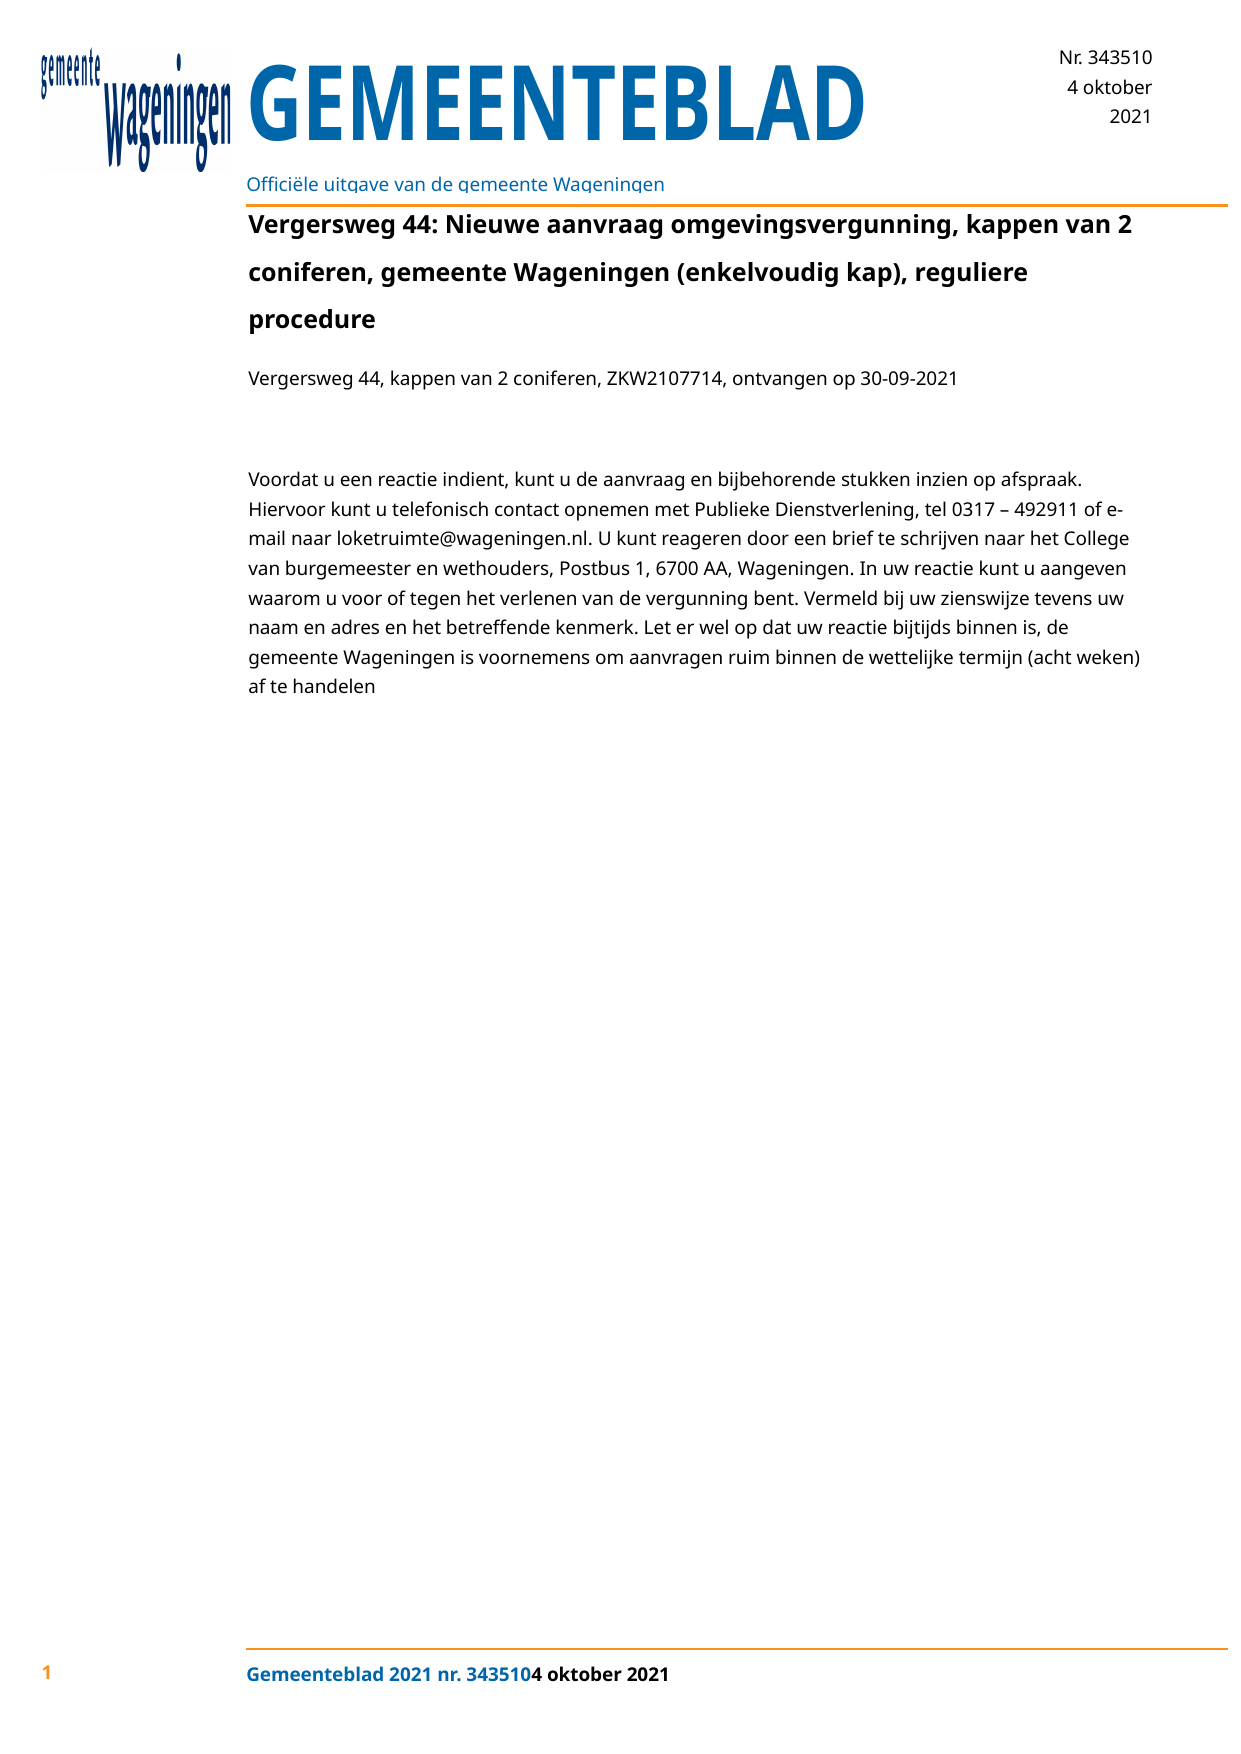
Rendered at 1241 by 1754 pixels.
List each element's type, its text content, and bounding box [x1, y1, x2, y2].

picture [41, 47, 231, 172]
text Vergersweg 44, kappen van 2 coniferen, ZKW2107714, ontvangen op 30-09-2021 [248, 366, 1152, 391]
text Voordat u een reactie indient, kunt u de aanvraag en bijbehorende stukken inzien op afspraak. Hiervoor kunt u telefonisch contact opnemen met Publieke Dienstverlening, tel 0317 – 492911 of e-mail naar loketruimte@wageningen.nl. U kunt reageren door een brief te schrijven naar het College van burgemeester en wethouders, Postbus 1, 6700 AA, Wageningen. In uw reactie kunt u aangeven waarom u voor of tegen het verlenen van de vergunning bent. Vermeld bij uw zienswijze tevens uw naam en adres en het betreffende kenmerk. Let er wel op dat uw reactie bijtijds binnen is, de gemeente Wageningen is voornemens om aanvragen ruim binnen de wettelijke termijn (acht weken) af te handelen [248, 466, 1152, 699]
text Vergersweg 44: Nieuwe aanvraag omgevingsvergunning, kappen van 2 coniferen, gemeente Wageningen (enkelvoudig kap), reguliere procedure [248, 207, 1152, 336]
